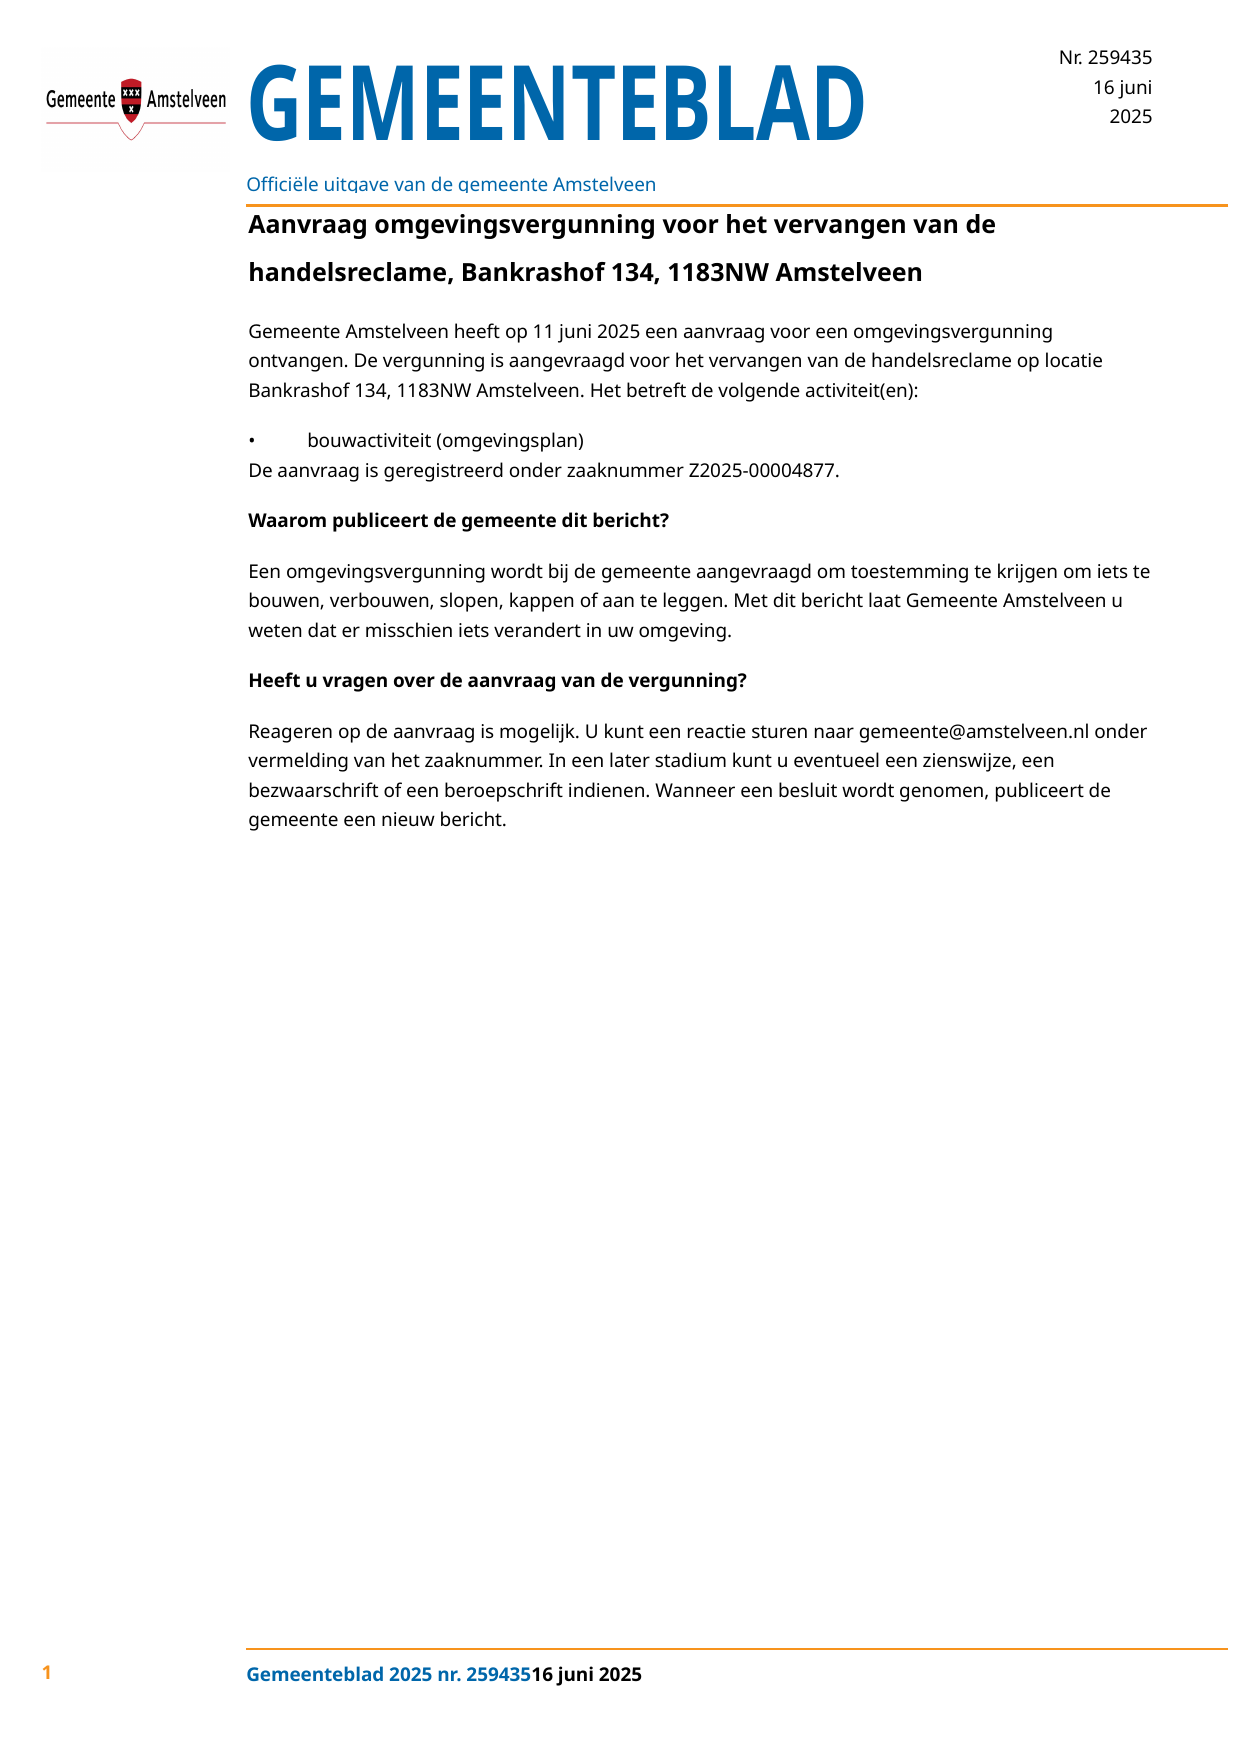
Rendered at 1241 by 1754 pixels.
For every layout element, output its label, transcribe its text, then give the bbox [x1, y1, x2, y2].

text Heeft u vragen over de aanvraag van de vergunning? [248, 667, 1152, 693]
text Aanvraag omgevingsvergunning voor het vervangen van de handelsreclame, Bankrashof 134, 1183NW Amstelveen [248, 207, 1152, 288]
text Gemeente Amstelveen heeft op 11 juni 2025 een aanvraag voor een omgevingsvergunning ontvangen. De vergunning is aangevraagd voor het vervangen van de handelsreclame op locatie Bankrashof 134, 1183NW Amstelveen. Het betreft de volgende activiteit(en): [248, 318, 1152, 403]
text Waarom publiceert de gemeente dit bericht? [248, 507, 1152, 533]
text Reageren op de aanvraag is mogelijk. U kunt een reactie sturen naar gemeente@amstelveen.nl onder vermelding van het zaaknummer. In een later stadium kunt u eventueel een zienswijze, een bezwaarschrift of een beroepschrift indienen. Wanneer een besluit wordt genomen, publiceert de gemeente een nieuw bericht. [248, 718, 1152, 832]
picture [41, 47, 231, 172]
text Een omgevingsvergunning wordt bij de gemeente aangevraagd om toestemming te krijgen om iets te bouwen, verbouwen, slopen, kappen of aan te leggen. Met dit bericht laat Gemeente Amstelveen u weten dat er misschien iets verandert in uw omgeving. [248, 558, 1152, 643]
text De aanvraag is geregistreerd onder zaaknummer Z2025-00004877. [248, 457, 1152, 483]
list bouwactiviteit (omgevingsplan) [248, 427, 1152, 453]
